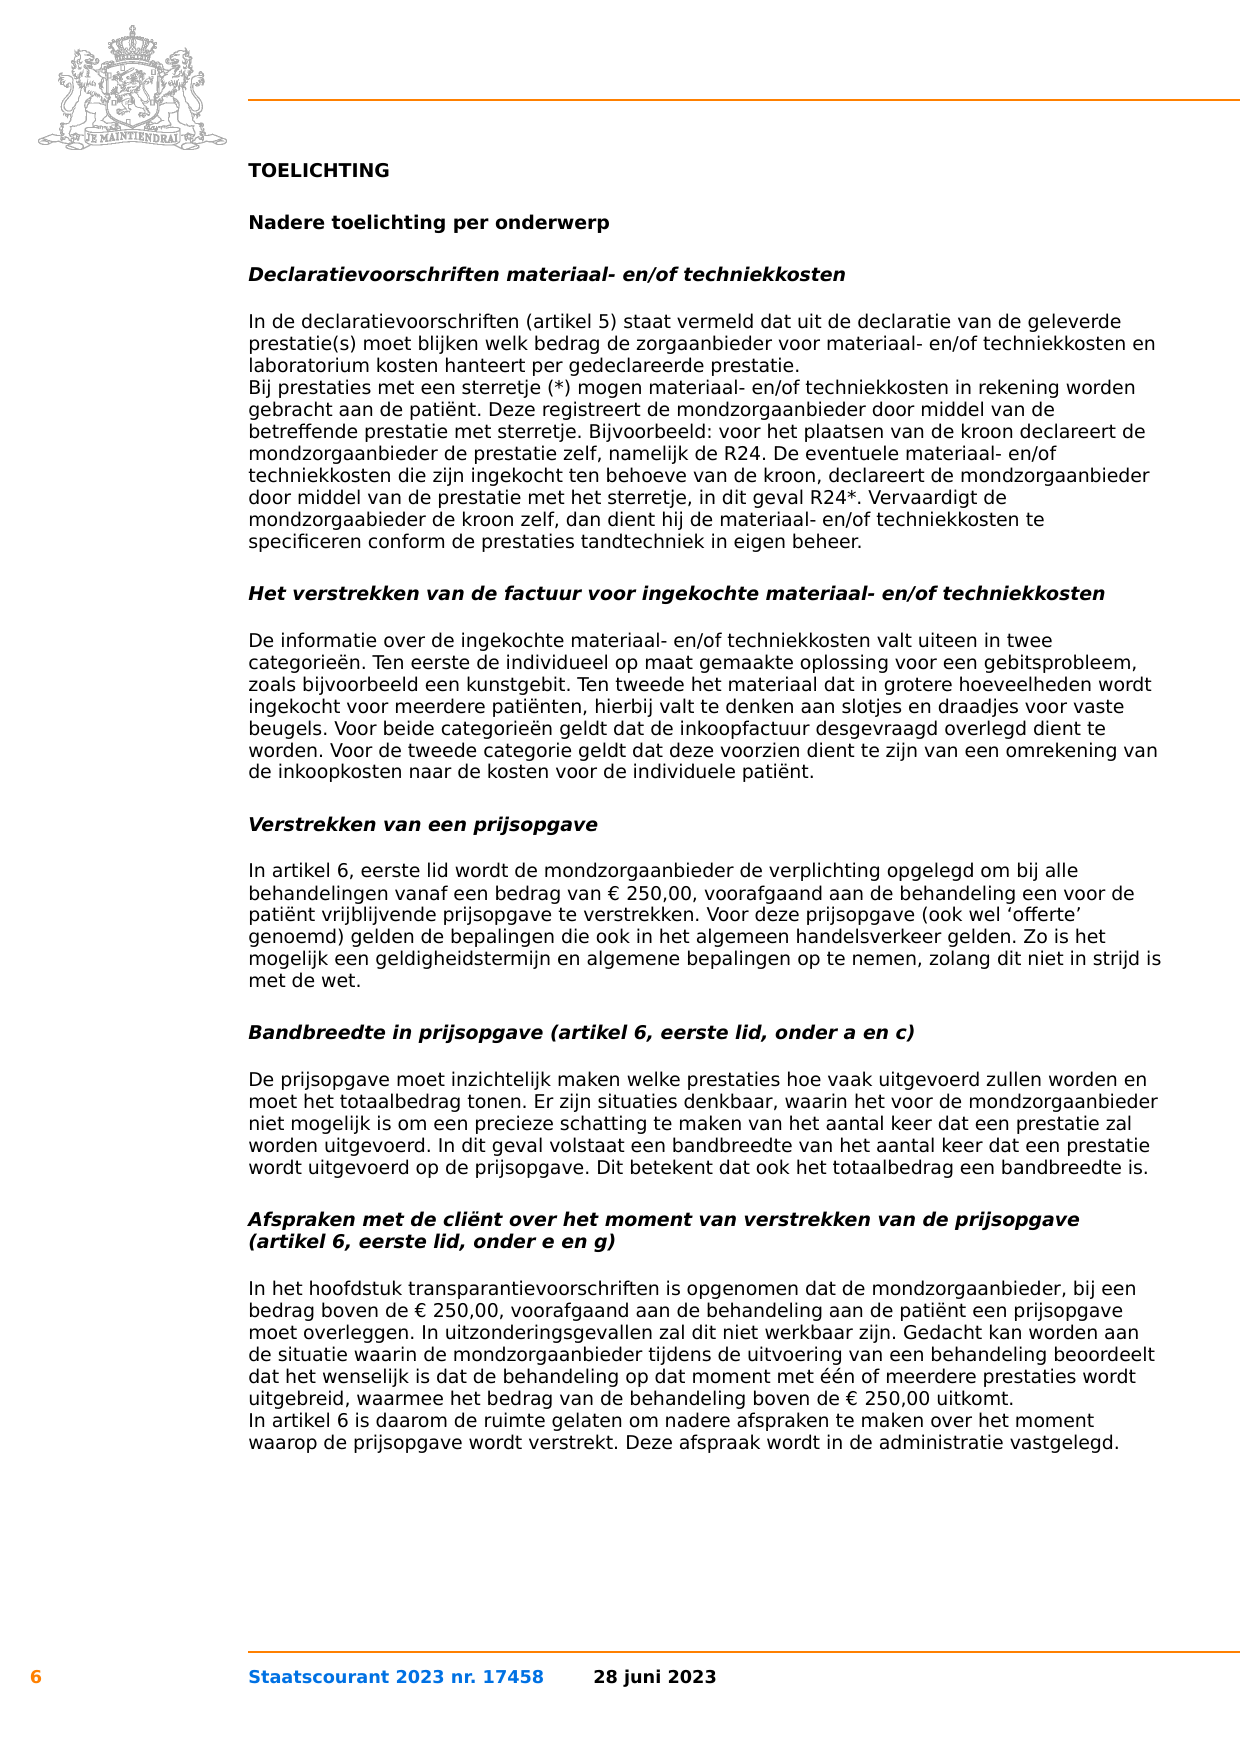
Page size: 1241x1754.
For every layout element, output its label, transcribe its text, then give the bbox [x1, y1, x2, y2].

text In de declaratievoorschriften (artikel 5) staat vermeld dat uit de declaratie van de geleverde prestatie(s) moet blijken welk bedrag de zorgaanbieder voor materiaal- en/of techniekkosten en laboratorium kosten hanteert per gedeclareerde prestatie. [248, 311, 1163, 377]
subtitle Bandbreedte in prijsopgave (artikel 6, eerste lid, onder a en c) [248, 1022, 1163, 1044]
text In artikel 6, eerste lid wordt de mondzorgaanbieder de verplichting opgelegd om bij alle behandelingen vanaf een bedrag van € 250,00, voorafgaand aan de behandeling een voor de patiënt vrijblijvende prijsopgave te verstrekken. Voor deze prijsopgave (ook wel ‘offerte’ genoemd) gelden de bepalingen die ook in het algemeen handelsverkeer gelden. Zo is het mogelijk een geldigheidstermijn en algemene bepalingen op te nemen, zolang dit niet in strijd is met de wet. [248, 860, 1163, 992]
text In artikel 6 is daarom de ruimte gelaten om nadere afspraken te maken over het moment waarop de prijsopgave wordt verstrekt. Deze afspraak wordt in de administratie vastgelegd. [248, 1410, 1163, 1454]
text In het hoofdstuk transparantievoorschriften is opgenomen dat de mondzorgaanbieder, bij een bedrag boven de € 250,00, voorafgaand aan de behandeling aan de patiënt een prijsopgave moet overleggen. In uitzonderingsgevallen zal dit niet werkbaar zijn. Gedacht kan worden aan de situatie waarin de mondzorgaanbieder tijdens de uitvoering van een behandeling beoordeelt dat het wenselijk is dat de behandeling op dat moment met één of meerdere prestaties wordt uitgebreid, waarmee het bedrag van de behandeling boven de € 250,00 uitkomt. [248, 1278, 1163, 1410]
subtitle Het verstrekken van de factuur voor ingekochte materiaal- en/of techniekkosten [248, 583, 1163, 604]
subtitle TOELICHTING [248, 160, 1163, 182]
subtitle Afspraken met de cliënt over het moment van verstrekken van de prijsopgave (artikel 6, eerste lid, onder e en g) [248, 1209, 1163, 1253]
text Bij prestaties met een sterretje (*) mogen materiaal- en/of techniekkosten in rekening worden gebracht aan de patiënt. Deze registreert de mondzorgaanbieder door middel van de betreffende prestatie met sterretje. Bijvoorbeeld: voor het plaatsen van de kroon declareert de mondzorgaanbieder de prestatie zelf, namelijk de R24. De eventuele materiaal- en/of techniekkosten die zijn ingekocht ten behoeve van de kroon, declareert de mondzorgaanbieder door middel van de prestatie met het sterretje, in dit geval R24*. Vervaardigt de mondzorgaabieder de kroon zelf, dan dient hij de materiaal- en/of techniekkosten te specificeren conform de prestaties tandtechniek in eigen beheer. [248, 377, 1163, 553]
subtitle Declaratievoorschriften materiaal- en/of techniekkosten [248, 264, 1163, 286]
subtitle Verstrekken van een prijsopgave [248, 813, 1163, 835]
text De informatie over de ingekochte materiaal- en/of techniekkosten valt uiteen in twee categorieën. Ten eerste de individueel op maat gemaakte oplossing voor een gebitsprobleem, zoals bijvoorbeeld een kunstgebit. Ten tweede het materiaal dat in grotere hoeveelheden wordt ingekocht voor meerdere patiënten, hierbij valt te denken aan slotjes en draadjes voor vaste beugels. Voor beide categorieën geldt dat de inkoopfactuur desgevraagd overlegd dient te worden. Voor de tweede categorie geldt dat deze voorzien dient te zijn van een omrekening van de inkoopkosten naar de kosten voor de individuele patiënt. [248, 629, 1163, 783]
subtitle Nadere toelichting per onderwerp [248, 212, 1163, 234]
text De prijsopgave moet inzichtelijk maken welke prestaties hoe vaak uitgevoerd zullen worden en moet het totaalbedrag tonen. Er zijn situaties denkbaar, waarin het voor de mondzorgaanbieder niet mogelijk is om een precieze schatting te maken van het aantal keer dat een prestatie zal worden uitgevoerd. In dit geval volstaat een bandbreedte van het aantal keer dat een prestatie wordt uitgevoerd op de prijsopgave. Dit betekent dat ook het totaalbedrag een bandbreedte is. [248, 1069, 1163, 1179]
picture [38, 25, 227, 150]
